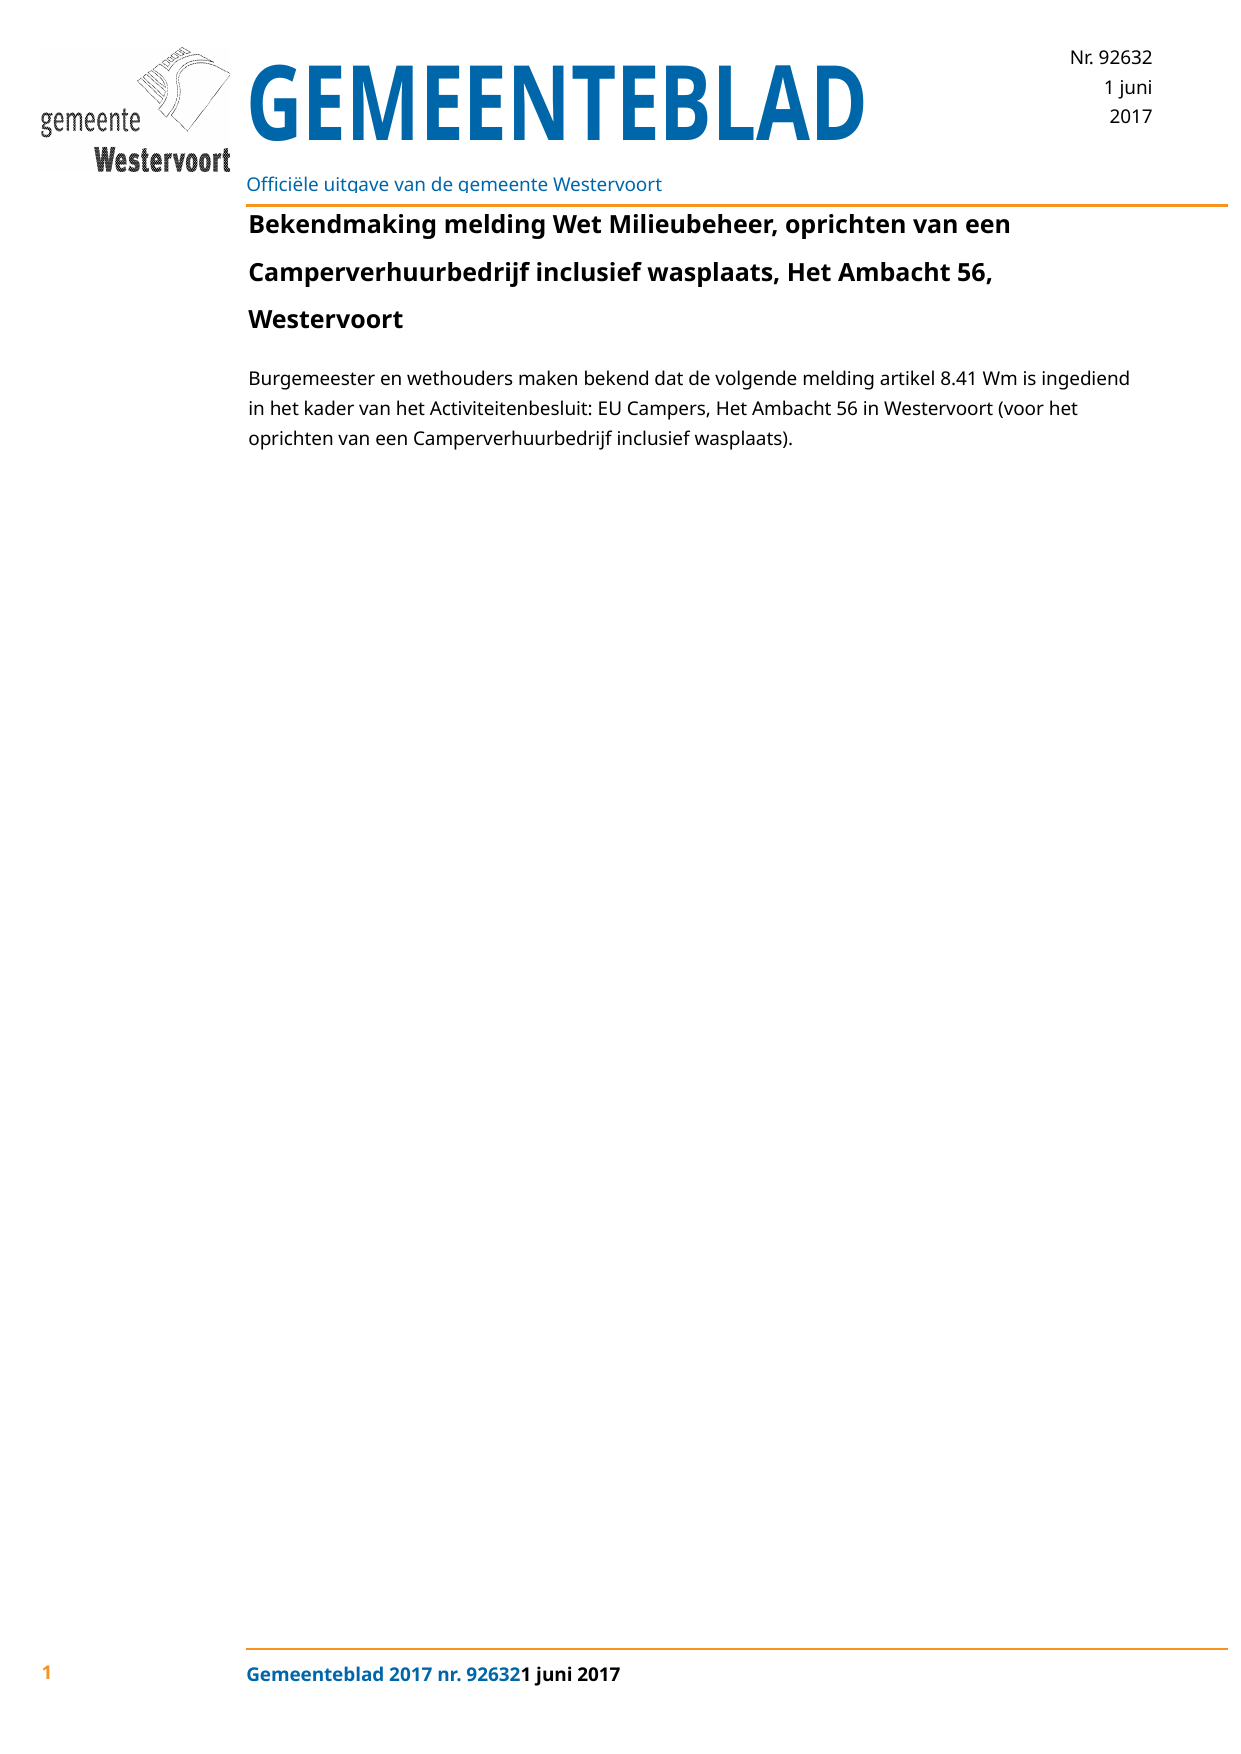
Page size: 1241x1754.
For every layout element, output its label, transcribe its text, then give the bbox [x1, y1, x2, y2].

text Burgemeester en wethouders maken bekend dat de volgende melding artikel 8.41 Wm is ingediend in het kader van het Activiteitenbesluit: EU Campers, Het Ambacht 56 in Westervoort (voor het oprichten van een Camperverhuurbedrijf inclusief wasplaats). [248, 366, 1152, 450]
text Bekendmaking melding Wet Milieubeheer, oprichten van een Camperverhuurbedrijf inclusief wasplaats, Het Ambacht 56, Westervoort [248, 207, 1152, 336]
picture [41, 47, 231, 172]
